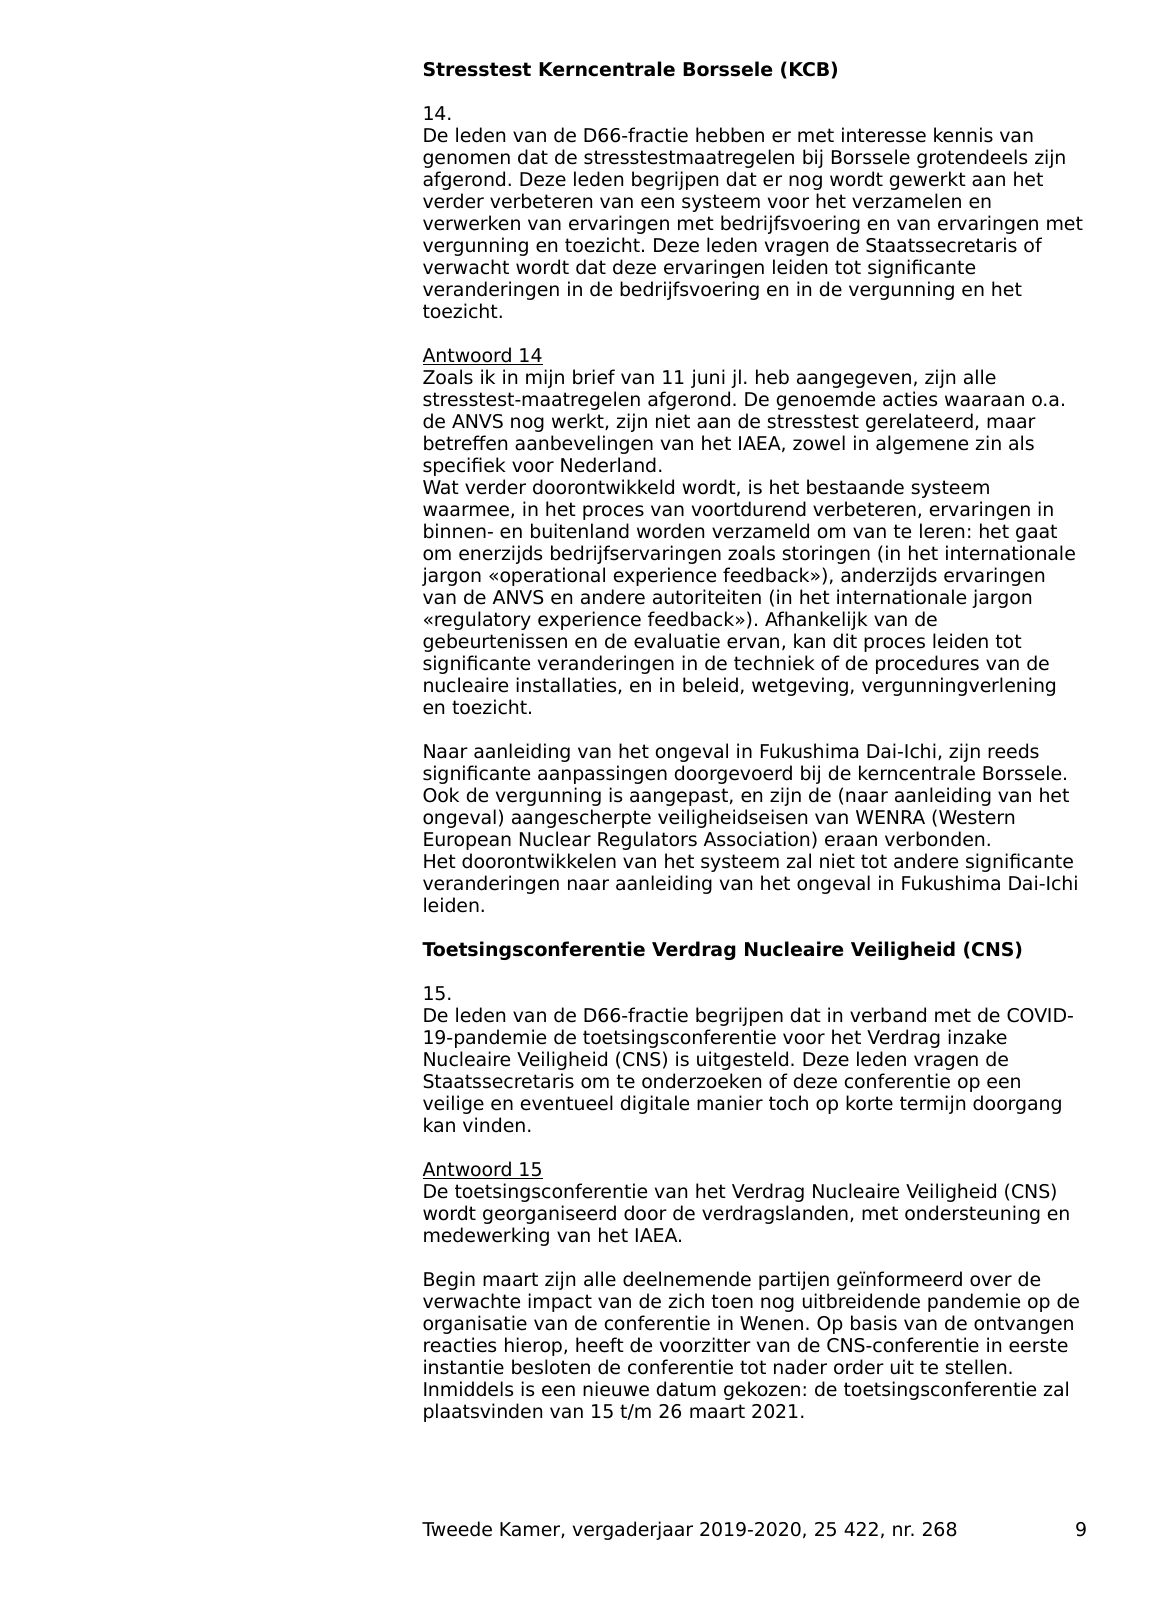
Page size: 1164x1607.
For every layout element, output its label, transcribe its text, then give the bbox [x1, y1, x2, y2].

text Antwoord 14 [422, 345, 1087, 367]
text 14. [422, 103, 1087, 125]
text Wat verder doorontwikkeld wordt, is het bestaande systeem waarmee, in het proces van voortdurend verbeteren, ervaringen in binnen- en buitenland worden verzameld om van te leren: het gaat om enerzijds bedrijfservaringen zoals storingen (in het internationale jargon «operational experience feedback»), anderzijds ervaringen van de ANVS en andere autoriteiten (in het internationale jargon «regulatory experience feedback»). Afhankelijk van de gebeurtenissen en de evaluatie ervan, kan dit proces leiden tot significante veranderingen in de techniek of de procedures van de nucleaire installaties, en in beleid, wetgeving, vergunningverlening en toezicht. [422, 477, 1087, 719]
text Zoals ik in mijn brief van 11 juni jl. heb aangegeven, zijn alle stresstest-maatregelen afgerond. De genoemde acties waaraan o.a. de ANVS nog werkt, zijn niet aan de stresstest gerelateerd, maar betreffen aanbevelingen van het IAEA, zowel in algemene zin als specifiek voor Nederland. [422, 367, 1087, 477]
text Naar aanleiding van het ongeval in Fukushima Dai-Ichi, zijn reeds significante aanpassingen doorgevoerd bij de kerncentrale Borssele. Ook de vergunning is aangepast, en zijn de (naar aanleiding van het ongeval) aangescherpte veiligheidseisen van WENRA (Western European Nuclear Regulators Association) eraan verbonden. [422, 741, 1087, 851]
text Begin maart zijn alle deelnemende partijen geïnformeerd over de verwachte impact van de zich toen nog uitbreidende pandemie op de organisatie van de conferentie in Wenen. Op basis van de ontvangen reacties hierop, heeft de voorzitter van de CNS-conferentie in eerste instantie besloten de conferentie tot nader order uit te stellen. Inmiddels is een nieuwe datum gekozen: de toetsingsconferentie zal plaatsvinden van 15 t/m 26 maart 2021. [422, 1269, 1087, 1423]
text 15. [422, 983, 1087, 1005]
subtitle Toetsingsconferentie Verdrag Nucleaire Veiligheid (CNS) [422, 939, 1087, 961]
text Antwoord 15 [422, 1159, 1087, 1181]
subtitle Stresstest Kerncentrale Borssele (KCB) [422, 59, 1087, 81]
text Het doorontwikkelen van het systeem zal niet tot andere significante veranderingen naar aanleiding van het ongeval in Fukushima Dai-Ichi leiden. [422, 851, 1087, 917]
text De leden van de D66-fractie hebben er met interesse kennis van genomen dat de stresstestmaatregelen bij Borssele grotendeels zijn afgerond. Deze leden begrijpen dat er nog wordt gewerkt aan het verder verbeteren van een systeem voor het verzamelen en verwerken van ervaringen met bedrijfsvoering en van ervaringen met vergunning en toezicht. Deze leden vragen de Staatssecretaris of verwacht wordt dat deze ervaringen leiden tot significante veranderingen in de bedrijfsvoering en in de vergunning en het toezicht. [422, 125, 1087, 323]
text De toetsingsconferentie van het Verdrag Nucleaire Veiligheid (CNS) wordt georganiseerd door de verdragslanden, met ondersteuning en medewerking van het IAEA. [422, 1181, 1087, 1247]
text De leden van de D66-fractie begrijpen dat in verband met de COVID-19-pandemie de toetsingsconferentie voor het Verdrag inzake Nucleaire Veiligheid (CNS) is uitgesteld. Deze leden vragen de Staatssecretaris om te onderzoeken of deze conferentie op een veilige en eventueel digitale manier toch op korte termijn doorgang kan vinden. [422, 1005, 1087, 1137]
